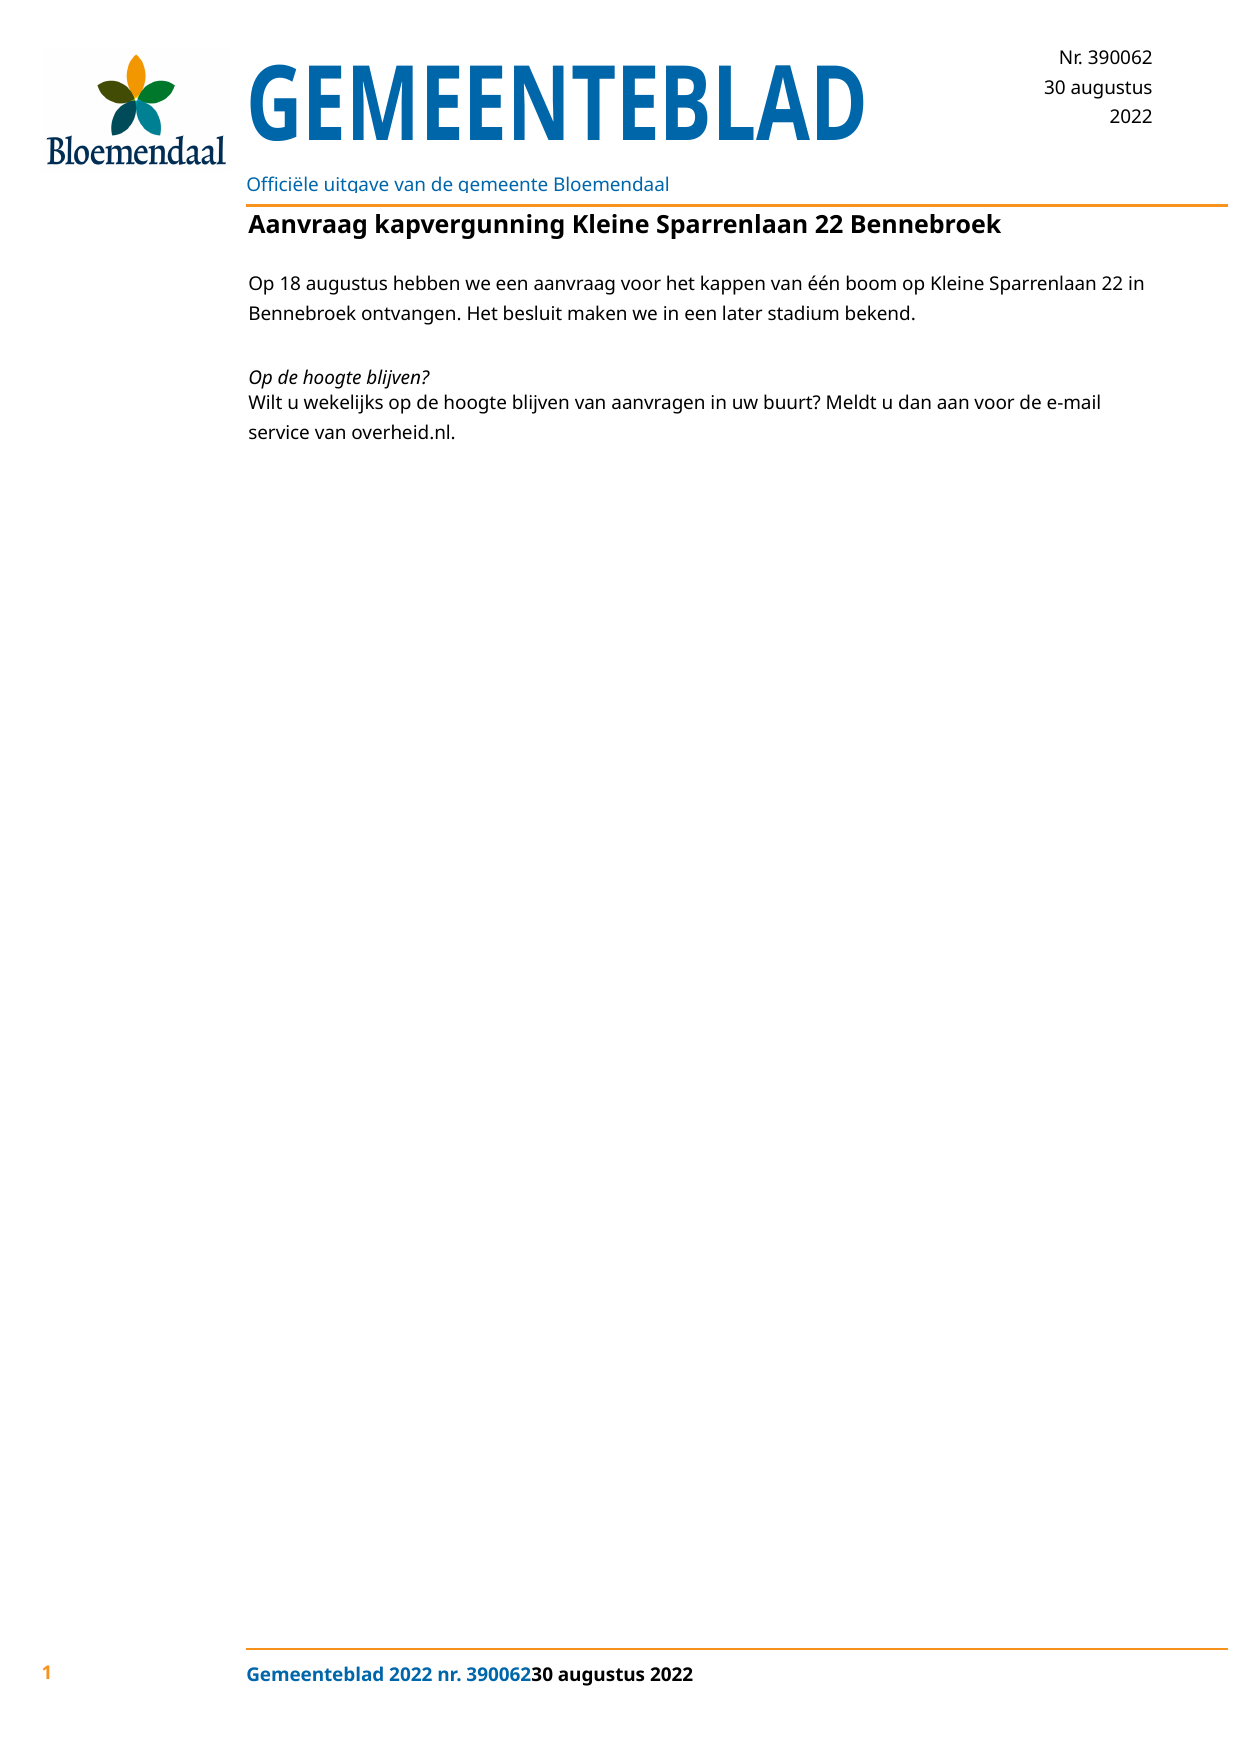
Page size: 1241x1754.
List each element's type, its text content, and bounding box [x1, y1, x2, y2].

text Wilt u wekelijks op de hoogte blijven van aanvragen in uw buurt? Meldt u dan aan voor de e-mail service van overheid.nl. [248, 389, 1152, 445]
text Op de hoogte blijven? [248, 364, 1152, 389]
picture [41, 47, 231, 172]
text Op 18 augustus hebben we een aanvraag voor het kappen van één boom op Kleine Sparrenlaan 22 in Bennebroek ontvangen. Het besluit maken we in een later stadium bekend. [248, 270, 1152, 326]
text Aanvraag kapvergunning Kleine Sparrenlaan 22 Bennebroek [248, 207, 1152, 241]
